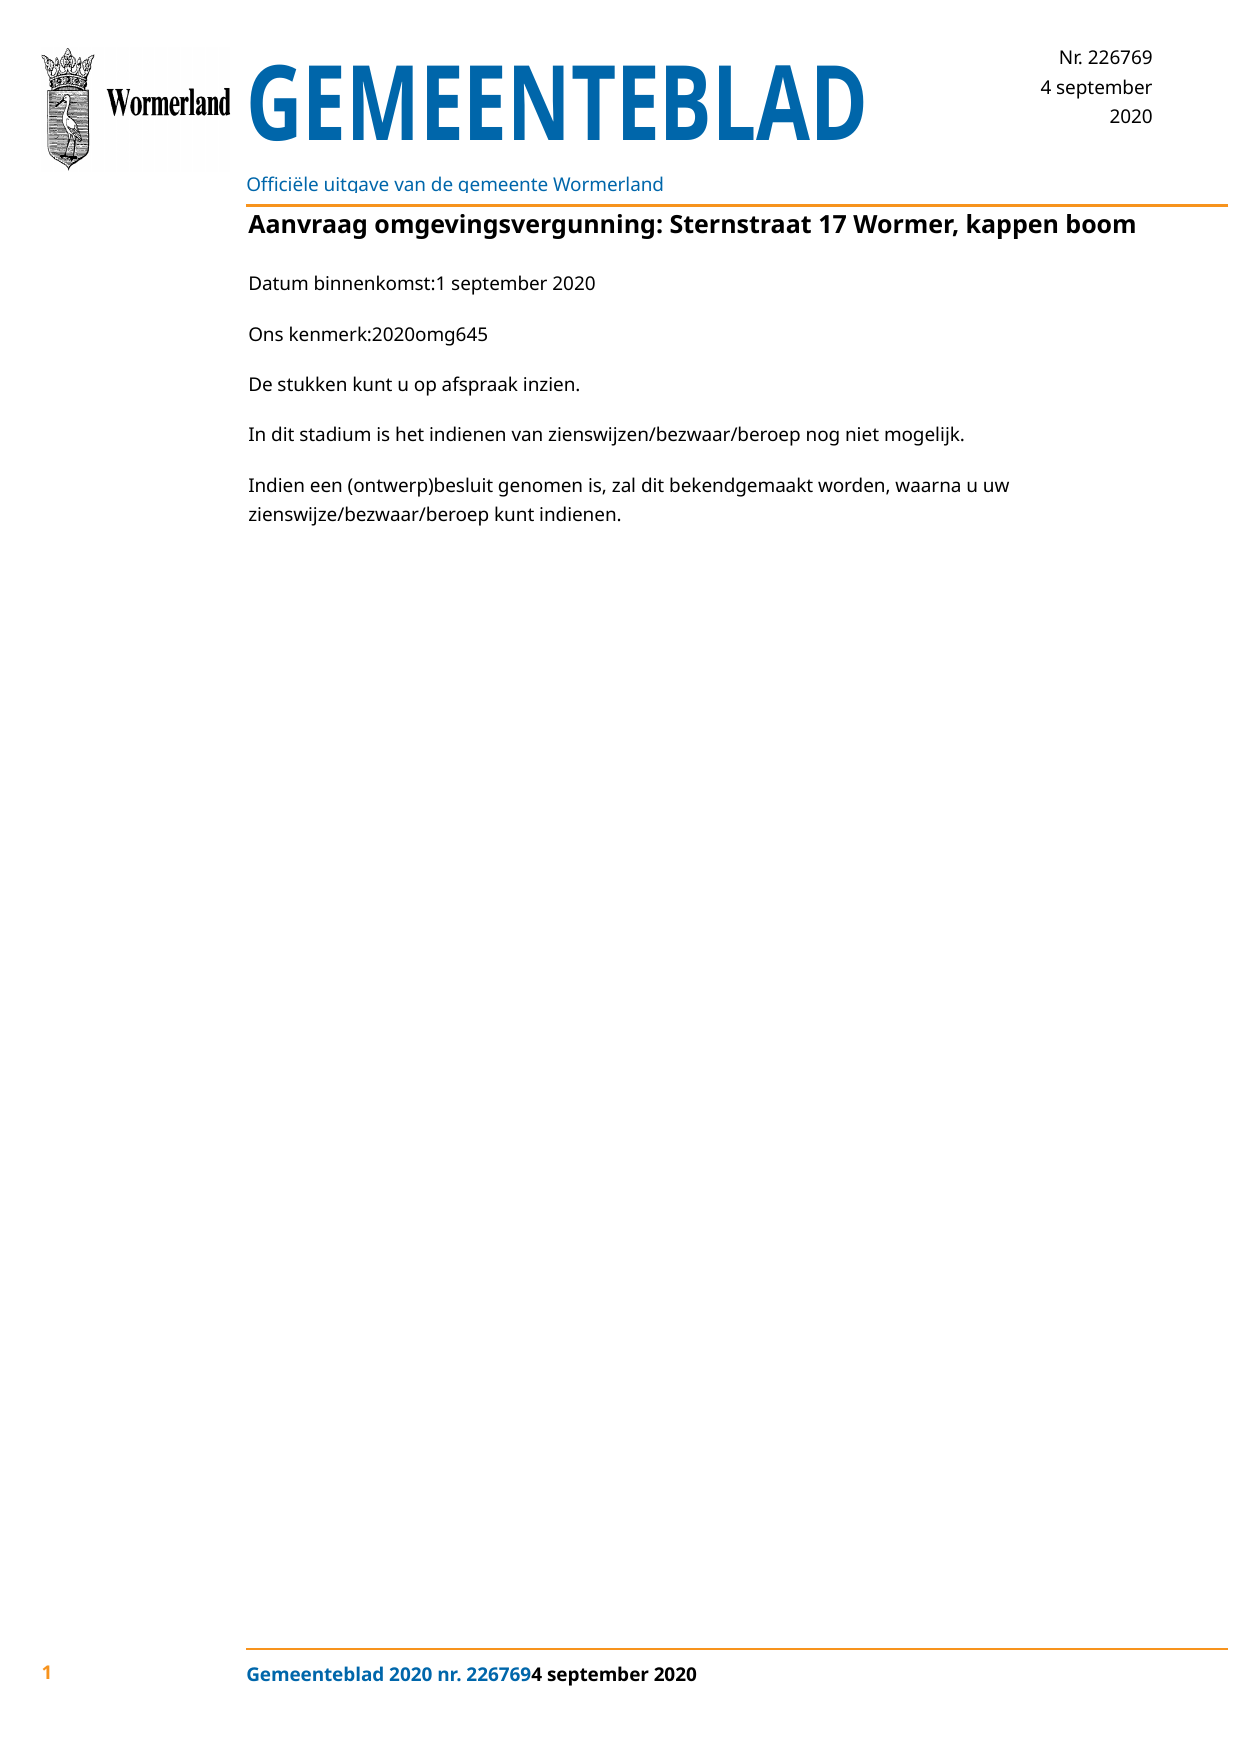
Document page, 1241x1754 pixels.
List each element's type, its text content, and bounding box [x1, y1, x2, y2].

text Aanvraag omgevingsvergunning: Sternstraat 17 Wormer, kappen boom [248, 207, 1152, 241]
text In dit stadium is het indienen van zienswijzen/bezwaar/beroep nog niet mogelijk. [248, 422, 1152, 447]
text Datum binnenkomst:1 september 2020 [248, 270, 1152, 296]
text Ons kenmerk:2020omg645 [248, 321, 1152, 346]
text De stukken kunt u op afspraak inzien. [248, 371, 1152, 397]
picture [41, 47, 231, 172]
text Indien een (ontwerp)besluit genomen is, zal dit bekendgemaakt worden, waarna u uw zienswijze/bezwaar/beroep kunt indienen. [248, 472, 1152, 527]
